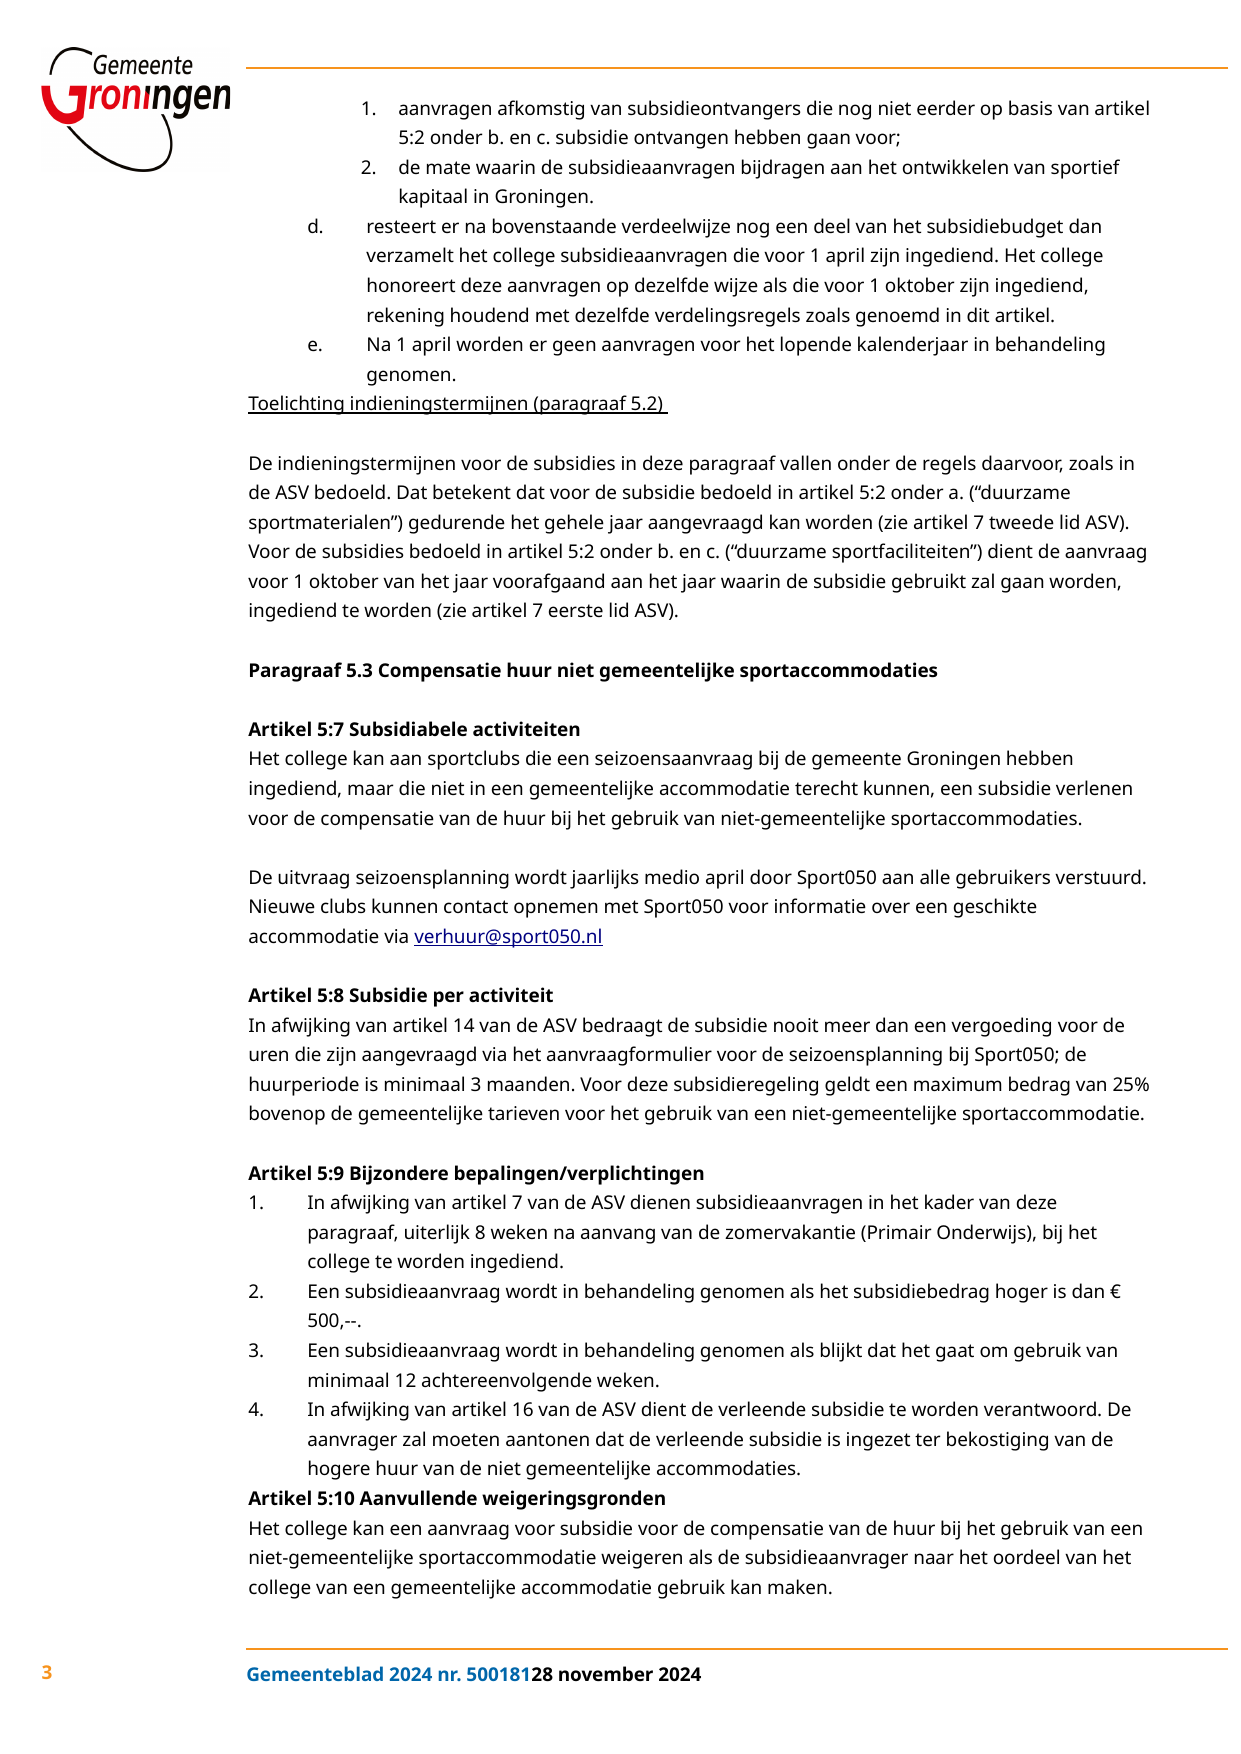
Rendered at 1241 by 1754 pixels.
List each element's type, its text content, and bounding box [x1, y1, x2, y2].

list Na 1 april worden er geen aanvragen voor het lopende kalenderjaar in behandeling genomen. [307, 331, 1152, 387]
text Paragraaf 5.3 Compensatie huur niet gemeentelijke sportaccommodaties [248, 657, 1152, 683]
list In afwijking van artikel 16 van de ASV dient de verleende subsidie te worden verantwoord. De aanvrager zal moeten aantonen dat de verleende subsidie is ingezet ter bekostiging van de hogere huur van de niet gemeentelijke accommodaties. [248, 1396, 1152, 1481]
list Een subsidieaanvraag wordt in behandeling genomen als blijkt dat het gaat om gebruik van minimaal 12 achtereenvolgende weken. [248, 1337, 1152, 1393]
list Een subsidieaanvraag wordt in behandeling genomen als het subsidiebedrag hoger is dan € 500,--. [248, 1278, 1152, 1333]
text Artikel 5:10 Aanvullende weigeringsgronden [248, 1485, 1152, 1511]
text Artikel 5:9 Bijzondere bepalingen/verplichtingen [248, 1160, 1152, 1186]
text In afwijking van artikel 14 van de ASV bedraagt de subsidie nooit meer dan een vergoeding voor de uren die zijn aangevraagd via het aanvraagformulier voor de seizoensplanning bij Sport050; de huurperiode is minimaal 3 maanden. Voor deze subsidieregeling geldt een maximum bedrag van 25% bovenop de gemeentelijke tarieven voor het gebruik van een niet-gemeentelijke sportaccommodatie. [248, 1012, 1152, 1126]
text Het college kan een aanvraag voor subsidie voor de compensatie van de huur bij het gebruik van een niet-gemeentelijke sportaccommodatie weigeren als de subsidieaanvrager naar het oordeel van het college van een gemeentelijke accommodatie gebruik kan maken. [248, 1515, 1152, 1600]
text De indieningstermijnen voor de subsidies in deze paragraaf vallen onder de regels daarvoor, zoals in de ASV bedoeld. Dat betekent dat voor de subsidie bedoeld in artikel 5:2 onder a. (“duurzame sportmaterialen”) gedurende het gehele jaar aangevraagd kan worden (zie artikel 7 tweede lid ASV). Voor de subsidies bedoeld in artikel 5:2 onder b. en c. (“duurzame sportfaciliteiten”) dient de aanvraag voor 1 oktober van het jaar voorafgaand aan het jaar waarin de subsidie gebruikt zal gaan worden, ingediend te worden (zie artikel 7 eerste lid ASV). [248, 450, 1152, 623]
list resteert er na bovenstaande verdeelwijze nog een deel van het subsidiebudget dan verzamelt het college subsidieaanvragen die voor 1 april zijn ingediend. Het college honoreert deze aanvragen op dezelfde wijze als die voor 1 oktober zijn ingediend, rekening houdend met dezelfde verdelingsregels zoals genoemd in dit artikel. [307, 213, 1152, 328]
text Artikel 5:7 Subsidiabele activiteiten [248, 716, 1152, 742]
text Het college kan aan sportclubs die een seizoensaanvraag bij de gemeente Groningen hebben ingediend, maar die niet in een gemeentelijke accommodatie terecht kunnen, een subsidie verlenen voor de compensatie van de huur bij het gebruik van niet-gemeentelijke sportaccommodaties. [248, 746, 1152, 831]
picture [41, 47, 231, 172]
text Toelichting indieningstermijnen (paragraaf 5.2) [248, 391, 1152, 416]
list de mate waarin de subsidieaanvragen bijdragen aan het ontwikkelen van sportief kapitaal in Groningen. [361, 154, 1152, 209]
text De uitvraag seizoensplanning wordt jaarlijks medio april door Sport050 aan alle gebruikers verstuurd. Nieuwe clubs kunnen contact opnemen met Sport050 voor informatie over een geschikte accommodatie via verhuur@sport050.nl [248, 864, 1152, 949]
list aanvragen afkomstig van subsidieontvangers die nog niet eerder op basis van artikel 5:2 onder b. en c. subsidie ontvangen hebben gaan voor; [361, 95, 1152, 150]
list In afwijking van artikel 7 van de ASV dienen subsidieaanvragen in het kader van deze paragraaf, uiterlijk 8 weken na aanvang van de zomervakantie (Primair Onderwijs), bij het college te worden ingediend. [248, 1189, 1152, 1274]
text Artikel 5:8 Subsidie per activiteit [248, 982, 1152, 1008]
